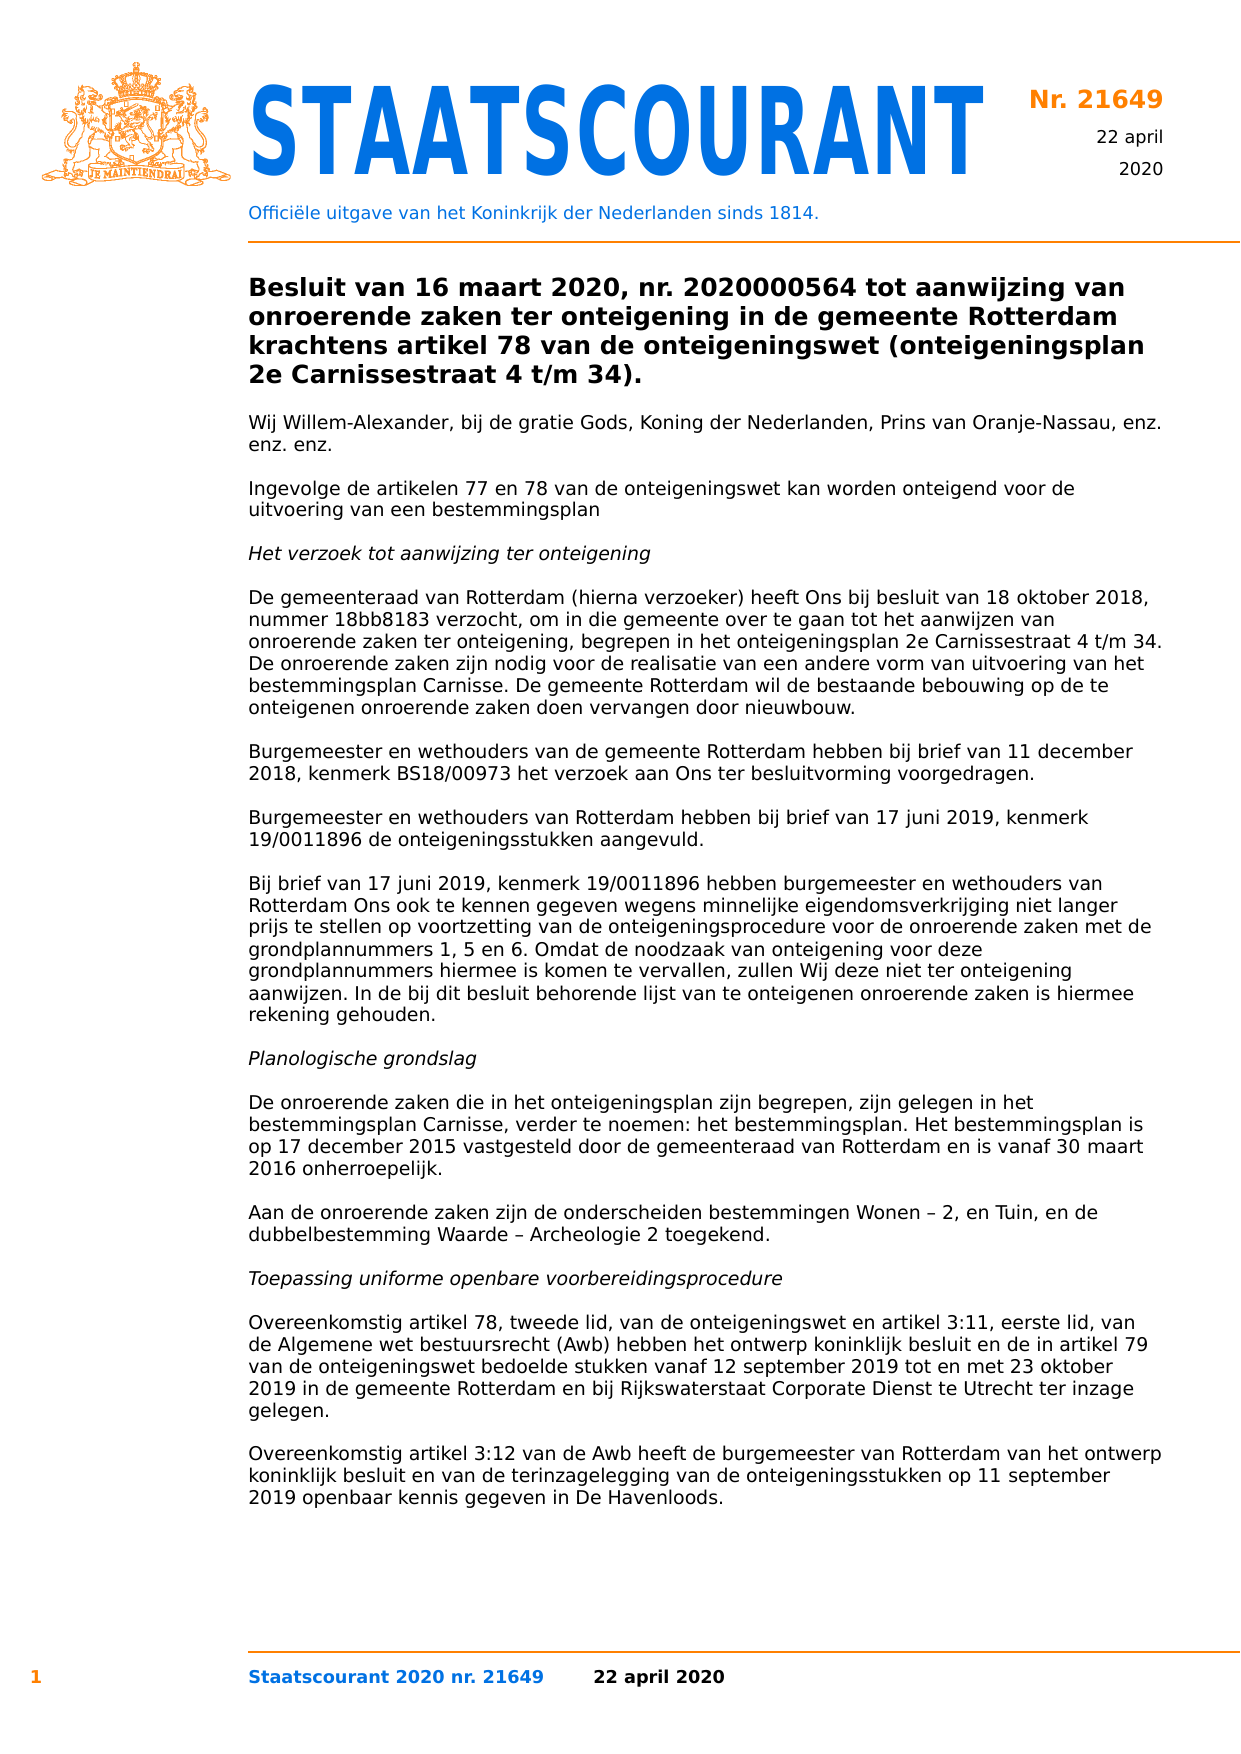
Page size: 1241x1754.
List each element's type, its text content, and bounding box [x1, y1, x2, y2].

text Overeenkomstig artikel 78, tweede lid, van de onteigeningswet en artikel 3:11, eerste lid, van de Algemene wet bestuursrecht (Awb) hebben het ontwerp koninklijk besluit en de in artikel 79 van de onteigeningswet bedoelde stukken vanaf 12 september 2019 tot en met 23 oktober 2019 in de gemeente Rotterdam en bij Rijkswaterstaat Corporate Dienst te Utrecht ter inzage gelegen. [248, 1312, 1163, 1421]
table_cell 2020 [998, 153, 1240, 203]
subtitle Besluit van 16 maart 2020, nr. 2020000564 tot aanwijzing van onroerende zaken ter onteigening in de gemeente Rotterdam krachtens artikel 78 van de onteigeningswet (onteigeningsplan 2e Carnissestraat 4 t/m 34). [248, 273, 1163, 390]
text Burgemeester en wethouders van Rotterdam hebben bij brief van 17 juni 2019, kenmerk 19/0011896 de onteigeningsstukken aangevuld. [248, 807, 1163, 851]
text Overeenkomstig artikel 3:12 van de Awb heeft de burgemeester van Rotterdam van het ontwerp koninklijk besluit en van de terinzagelegging van de onteigeningsstukken op 11 september 2019 openbaar kennis gegeven in De Havenloods. [248, 1443, 1163, 1509]
text Ingevolge de artikelen 77 en 78 van de onteigeningswet kan worden onteigend voor de uitvoering van een bestemmingsplan [248, 477, 1163, 521]
table_header Nr. 21649 [998, 62, 1240, 121]
subtitle Toepassing uniforme openbare voorbereidingsprocedure [248, 1268, 1163, 1290]
text De gemeenteraad van Rotterdam (hierna verzoeker) heeft Ons bij besluit van 18 oktober 2018, nummer 18bb8183 verzocht, om in die gemeente over te gaan tot het aanwijzen van onroerende zaken ter onteigening, begrepen in het onteigeningsplan 2e Carnissestraat 4 t/m 34. De onroerende zaken zijn nodig voor de realisatie van een andere vorm van uitvoering van het bestemmingsplan Carnisse. De gemeente Rotterdam wil de bestaande bebouwing op de te onteigenen onroerende zaken doen vervangen door nieuwbouw. [248, 587, 1163, 719]
picture [41, 62, 231, 186]
subtitle Het verzoek tot aanwijzing ter onteigening [248, 543, 1163, 565]
subtitle Planologische grondslag [248, 1048, 1163, 1070]
text Wij Willem-Alexander, bij de gratie Gods, Koning der Nederlanden, Prins van Oranje-Nassau, enz. enz. enz. [248, 412, 1163, 456]
text Bij brief van 17 juni 2019, kenmerk 19/0011896 hebben burgemeester en wethouders van Rotterdam Ons ook te kennen gegeven wegens minnelijke eigendomsverkrijging niet langer prijs te stellen op voortzetting van de onteigeningsprocedure voor de onroerende zaken met de grondplannummers 1, 5 en 6. Omdat de noodzaak van onteigening voor deze grondplannummers hiermee is komen te vervallen, zullen Wij deze niet ter onteigening aanwijzen. In de bij dit besluit behorende lijst van te onteigenen onroerende zaken is hiermee rekening gehouden. [248, 872, 1163, 1026]
table_header STAATSCOURANT [248, 62, 998, 203]
text Burgemeester en wethouders van de gemeente Rotterdam hebben bij brief van 11 december 2018, kenmerk BS18/00973 het verzoek aan Ons ter besluitvorming voorgedragen. [248, 741, 1163, 785]
table_cell Officiële uitgave van het Koninkrijk der Nederlanden sinds 1814. [248, 203, 1240, 241]
table_header [25, 62, 248, 241]
text De onroerende zaken die in het onteigeningsplan zijn begrepen, zijn gelegen in het bestemmingsplan Carnisse, verder te noemen: het bestemmingsplan. Het bestemmingsplan is op 17 december 2015 vastgesteld door de gemeenteraad van Rotterdam en is vanaf 30 maart 2016 onherroepelijk. [248, 1092, 1163, 1180]
table_cell 22 april [998, 121, 1240, 153]
text Aan de onroerende zaken zijn de onderscheiden bestemmingen Wonen – 2, en Tuin, en de dubbelbestemming Waarde – Archeologie 2 toegekend. [248, 1202, 1163, 1246]
